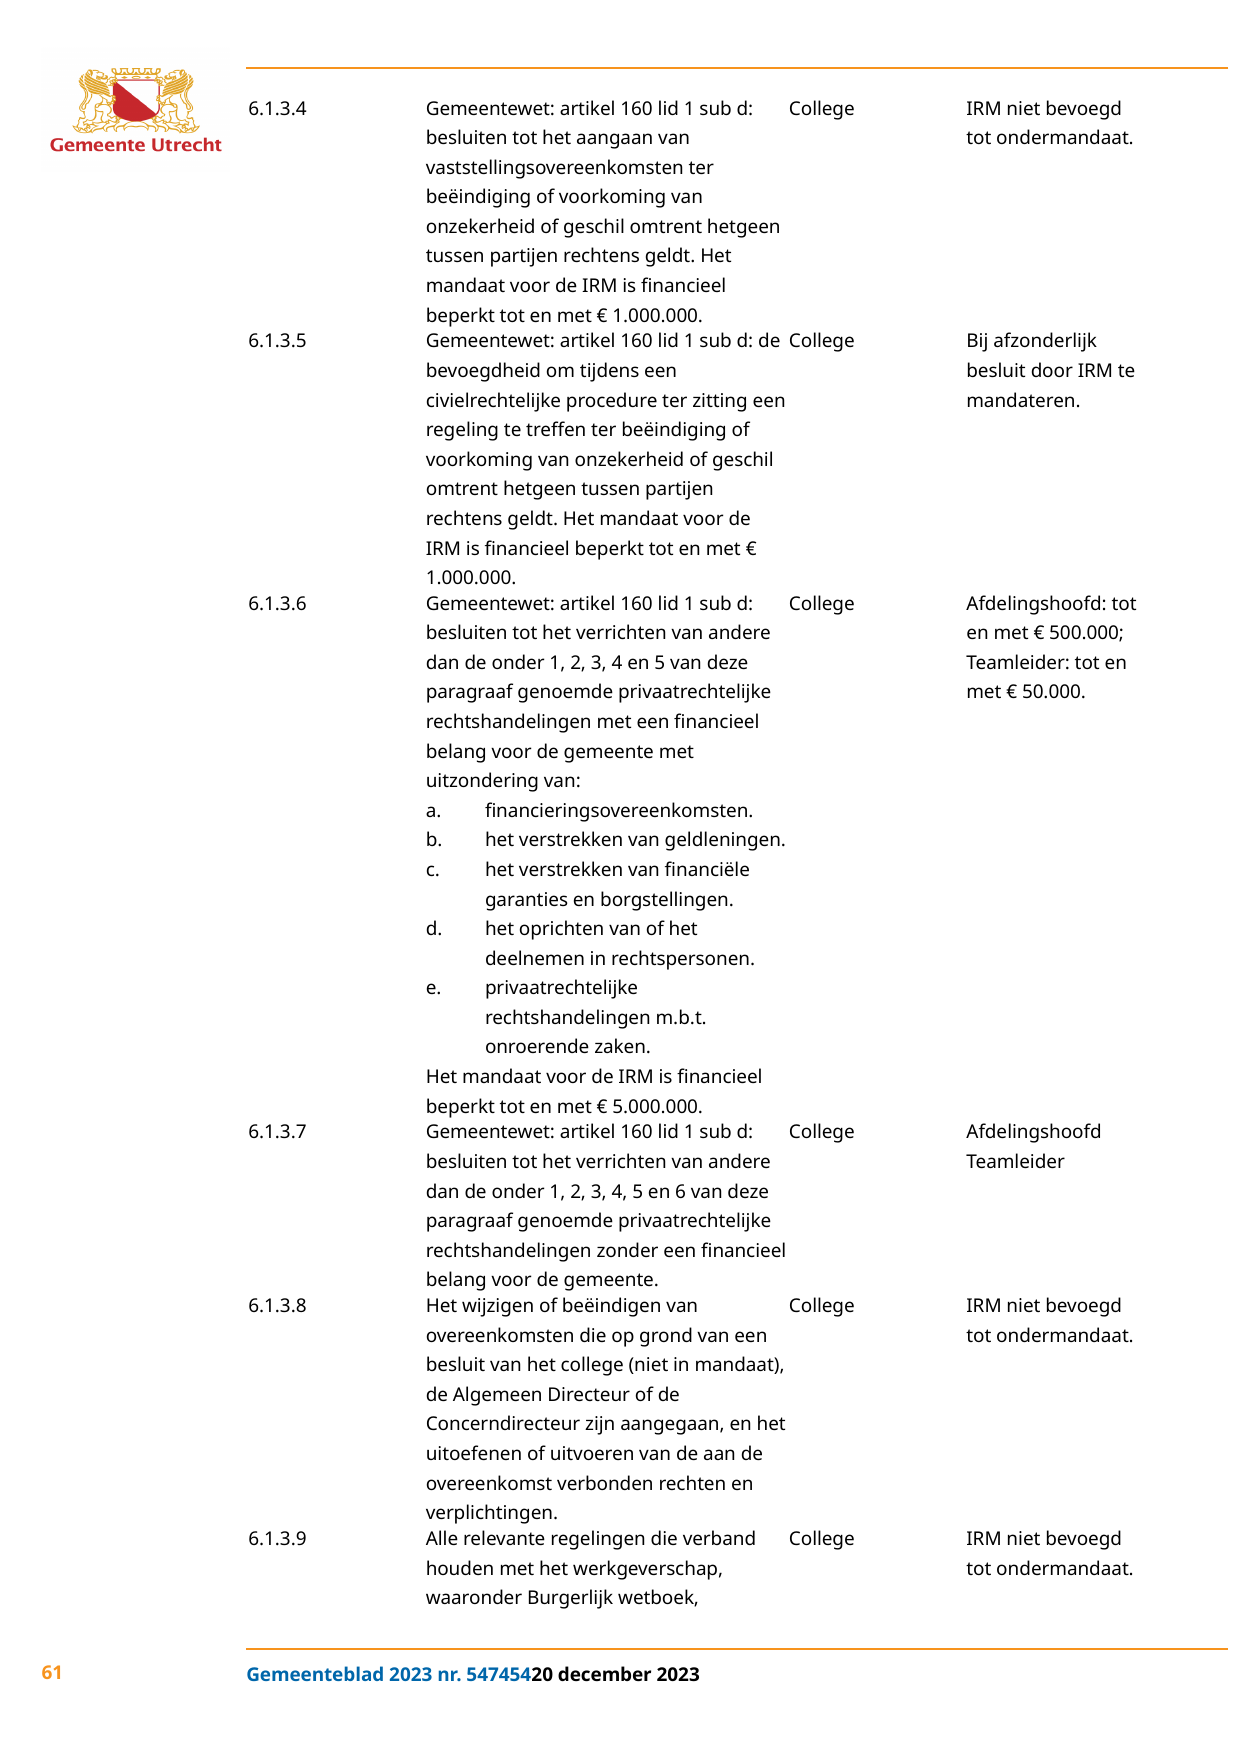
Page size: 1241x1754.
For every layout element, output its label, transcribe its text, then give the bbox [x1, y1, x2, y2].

table_cell Gemeentewet: artikel 160 lid 1 sub d: besluiten tot het verrichten van andere dan de onder 1, 2, 3, 4 en 5 van deze paragraaf genoemde privaatrechtelijke rechtshandelingen met een financieel belang voor de gemeente met uitzondering van: financieringsovereenkomsten. het verstrekken van geldleningen. het verstrekken van financiële garanties en borgstellingen. het oprichten van of het deelnemen in rechtspersonen. privaatrechtelijke rechtshandelingen m.b.t. onroerende zaken. Het mandaat voor de IRM is financieel beperkt tot en met € 5.000.000. [426, 590, 789, 1119]
table_cell Het wijzigen of beëindigen van overeenkomsten die op grond van een besluit van het college (niet in mandaat), de Algemeen Directeur of de Concerndirecteur zijn aangegaan, en het uitoefenen of uitvoeren van de aan de overeenkomst verbonden rechten en verplichtingen. [426, 1292, 789, 1525]
table_cell College [789, 95, 966, 328]
table_cell IRM niet bevoegd tot ondermandaat. [966, 95, 1152, 328]
table_cell Afdelingshoofd: tot en met € 500.000; Teamleider: tot en met € 50.000. [966, 590, 1152, 1119]
table_cell Gemeentewet: artikel 160 lid 1 sub d: besluiten tot het aangaan van vaststellingsovereenkomsten ter beëindiging of voorkoming van onzekerheid of geschil omtrent hetgeen tussen partijen rechtens geldt. Het mandaat voor de IRM is financieel beperkt tot en met € 1.000.000. [426, 95, 789, 328]
table_cell IRM niet bevoegd tot ondermandaat. [966, 1525, 1152, 1610]
table_cell Alle relevante regelingen die verband houden met het werkgeverschap, waaronder Burgerlijk wetboek, [426, 1525, 789, 1610]
table_cell Gemeentewet: artikel 160 lid 1 sub d: besluiten tot het verrichten van andere dan de onder 1, 2, 3, 4, 5 en 6 van deze paragraaf genoemde privaatrechtelijke rechtshandelingen zonder een financieel belang voor de gemeente. [426, 1119, 789, 1292]
table_cell 6.1.3.5 [248, 328, 426, 590]
table_cell College [789, 1292, 966, 1525]
table_cell Bij afzonderlijk besluit door IRM te mandateren. [966, 328, 1152, 590]
table_cell College [789, 328, 966, 590]
table_cell College [789, 1119, 966, 1292]
picture [41, 47, 231, 172]
table_cell IRM niet bevoegd tot ondermandaat. [966, 1292, 1152, 1525]
table_cell College [789, 1525, 966, 1610]
table_cell 6.1.3.6 [248, 590, 426, 1119]
table_cell Gemeentewet: artikel 160 lid 1 sub d: de bevoegdheid om tijdens een civielrechtelijke procedure ter zitting een regeling te treffen ter beëindiging of voorkoming van onzekerheid of geschil omtrent hetgeen tussen partijen rechtens geldt. Het mandaat voor de IRM is financieel beperkt tot en met € 1.000.000. [426, 328, 789, 590]
table_cell 6.1.3.9 [248, 1525, 426, 1610]
table_cell 6.1.3.4 [248, 95, 426, 328]
table_cell Afdelingshoofd Teamleider [966, 1119, 1152, 1292]
table_cell 6.1.3.8 [248, 1292, 426, 1525]
table_cell 6.1.3.7 [248, 1119, 426, 1292]
table_cell College [789, 590, 966, 1119]
